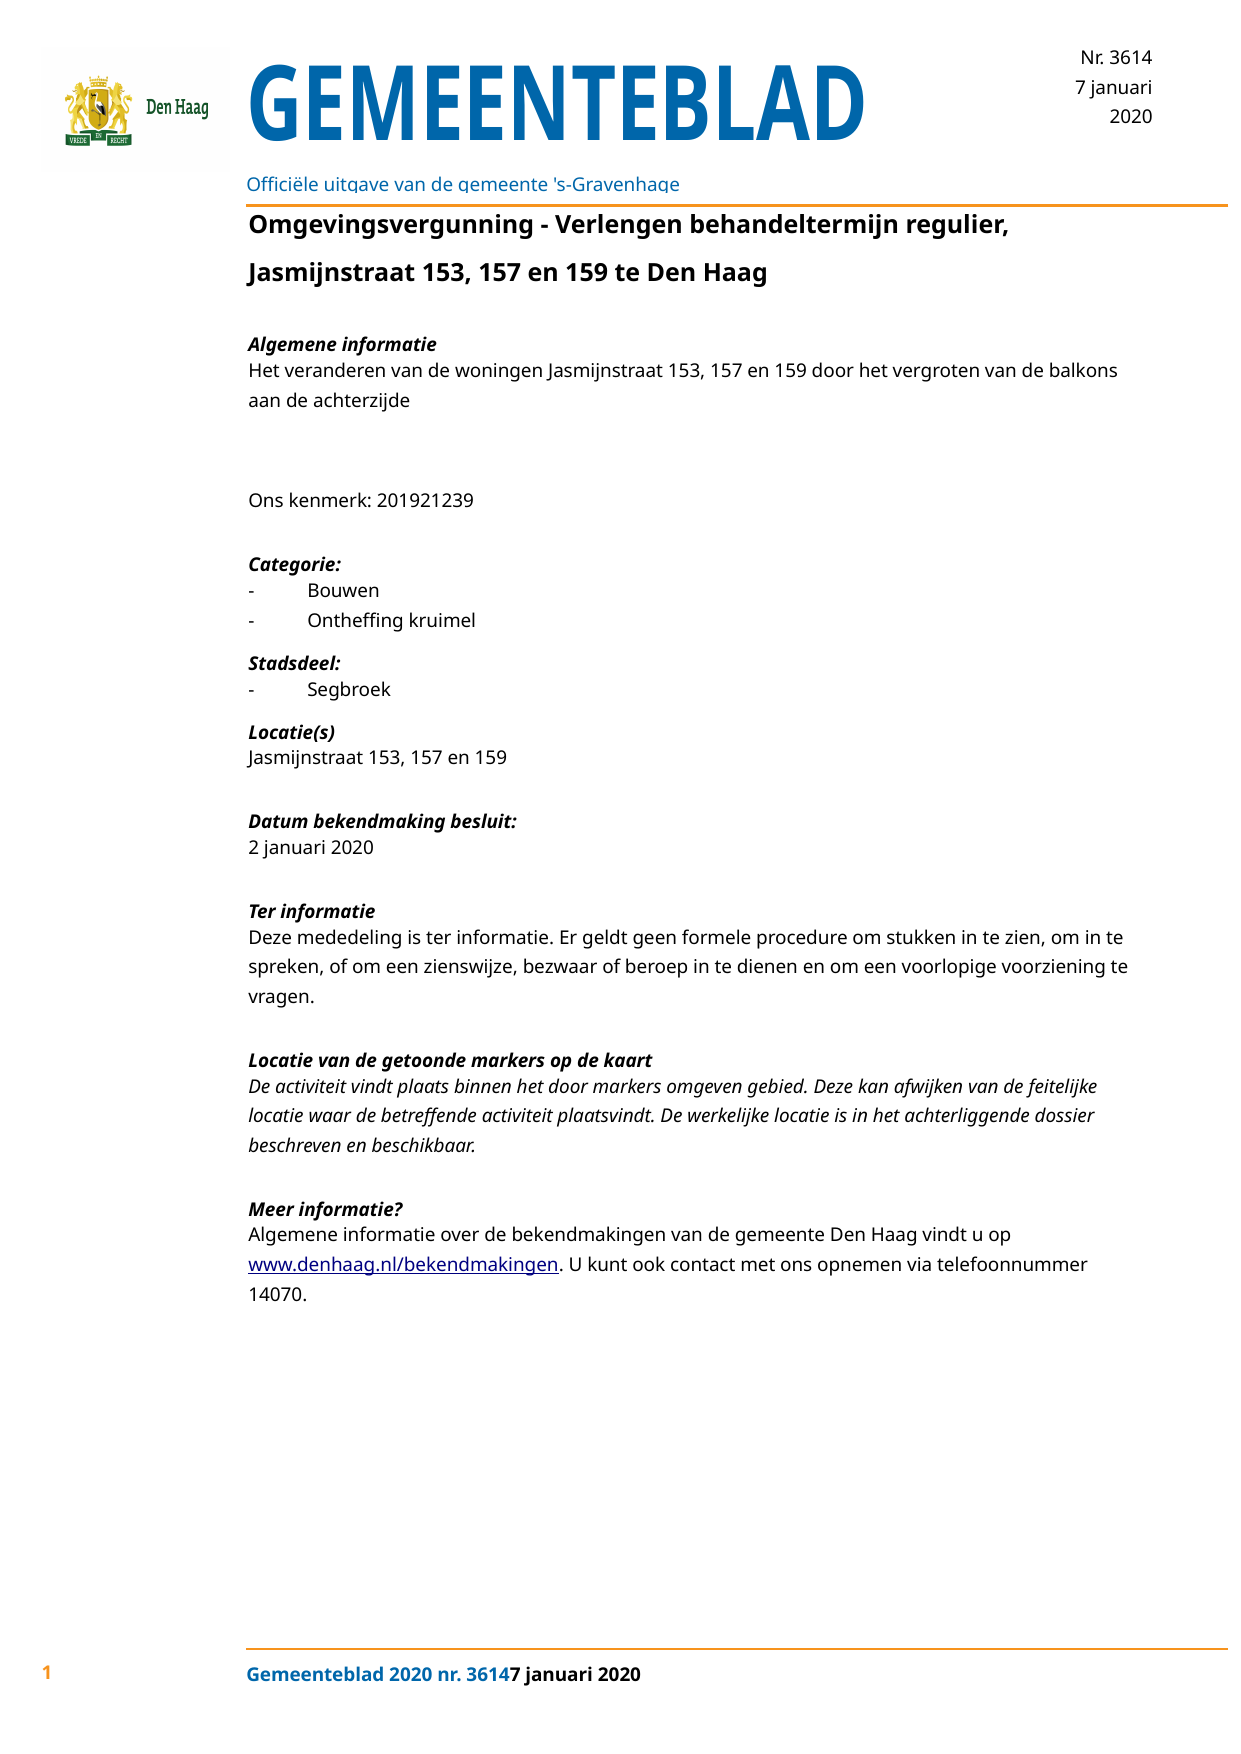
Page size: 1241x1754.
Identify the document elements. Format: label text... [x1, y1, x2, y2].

text Locatie van de getoonde markers op de kaart [248, 1047, 1152, 1073]
text Categorie: [248, 552, 1152, 577]
text Datum bekendmaking besluit: [248, 808, 1152, 834]
text Stadsdeel: [248, 650, 1152, 676]
text Meer informatie? [248, 1196, 1152, 1222]
list Ontheffing kruimel [248, 607, 1152, 633]
text 2 januari 2020 [248, 834, 1152, 860]
list Bouwen [248, 577, 1152, 603]
text Ter informatie [248, 898, 1152, 924]
text Omgevingsvergunning - Verlengen behandeltermijn regulier, Jasmijnstraat 153, 157 en 159 te Den Haag [248, 207, 1152, 288]
text Ons kenmerk: 201921239 [248, 488, 1152, 513]
picture [41, 47, 231, 172]
text Deze mededeling is ter informatie. Er geldt geen formele procedure om stukken in te zien, om in te spreken, of om een zienswijze, bezwaar of beroep in te dienen en om een voorlopige voorziening te vragen. [248, 924, 1152, 1009]
text Algemene informatie [248, 331, 1152, 357]
text Jasmijnstraat 153, 157 en 159 [248, 744, 1152, 770]
text De activiteit vindt plaats binnen het door markers omgeven gebied. Deze kan afwijken van de feitelijke locatie waar de betreffende activiteit plaatsvindt. De werkelijke locatie is in het achterliggende dossier beschreven en beschikbaar. [248, 1073, 1152, 1158]
text Algemene informatie over de bekendmakingen van de gemeente Den Haag vindt u op www.denhaag.nl/bekendmakingen. U kunt ook contact met ons opnemen via telefoonnummer 14070. [248, 1222, 1152, 1307]
list Segbroek [248, 676, 1152, 701]
text Het veranderen van de woningen Jasmijnstraat 153, 157 en 159 door het vergroten van de balkons aan de achterzijde [248, 357, 1152, 412]
text Locatie(s) [248, 719, 1152, 744]
